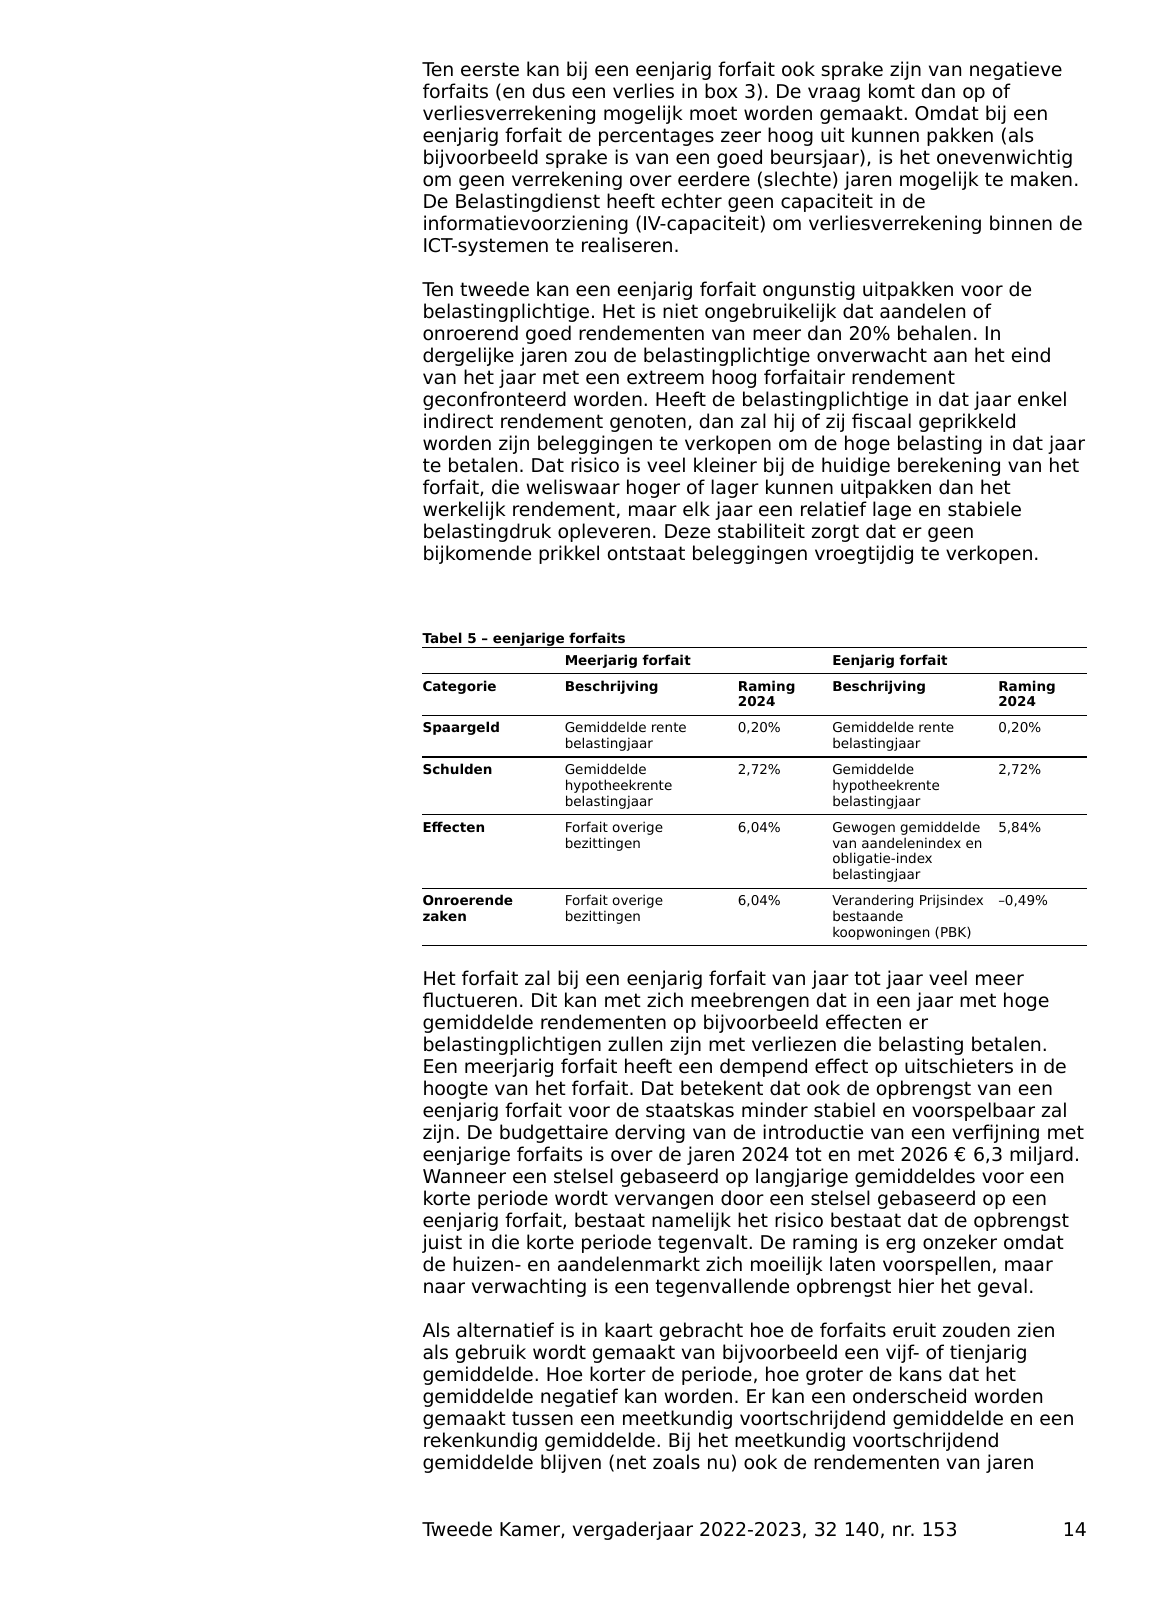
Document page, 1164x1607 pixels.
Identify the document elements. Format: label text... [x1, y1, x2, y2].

table_cell Beschrijving [559, 674, 732, 714]
table_cell Forfait overige bezittingen [559, 815, 732, 887]
table_cell Gemiddelde rente belastingjaar [826, 716, 992, 756]
table_cell 2,72% [992, 758, 1087, 814]
table_cell 5,84% [992, 815, 1087, 887]
table_cell Schulden [422, 758, 559, 814]
table_cell 0,20% [732, 716, 826, 756]
table_cell Effecten [422, 815, 559, 887]
table_cell Gemiddelde hypotheekrente belastingjaar [559, 758, 732, 814]
table_cell 6,04% [732, 889, 826, 945]
table_cell Raming 2024 [732, 674, 826, 714]
table_cell 0,20% [992, 716, 1087, 756]
table_cell [422, 648, 559, 673]
table_cell Raming 2024 [992, 674, 1087, 714]
text Het forfait zal bij een eenjarig forfait van jaar tot jaar veel meer fluctueren. Dit kan met zich meebrengen dat in een jaar met hoge gemiddelde rendementen op bijvoorbeeld effecten er belastingplichtigen zullen zijn met verliezen die belasting betalen. Een meerjarig forfait heeft een dempend effect op uitschieters in de hoogte van het forfait. Dat betekent dat ook de opbrengst van een eenjarig forfait voor de staatskas minder stabiel en voorspelbaar zal zijn. De budgettaire derving van de introductie van een verfijning met eenjarige forfaits is over de jaren 2024 tot en met 2026 € 6,3 miljard. Wanneer een stelsel gebaseerd op langjarige gemiddeldes voor een korte periode wordt vervangen door een stelsel gebaseerd op een eenjarig forfait, bestaat namelijk het risico bestaat dat de opbrengst juist in die korte periode tegenvalt. De raming is erg onzeker omdat de huizen- en aandelenmarkt zich moeilijk laten voorspellen, maar naar verwachting is een tegenvallende opbrengst hier het geval. [422, 968, 1087, 1298]
table_cell Gewogen gemiddelde van aandelenindex en obligatie-index belastingjaar [826, 815, 992, 887]
table_cell Gemiddelde rente belastingjaar [559, 716, 732, 756]
table_cell Eenjarig forfait [826, 648, 1087, 673]
text Als alternatief is in kaart gebracht hoe de forfaits eruit zouden zien als gebruik wordt gemaakt van bijvoorbeeld een vijf- of tienjarig gemiddelde. Hoe korter de periode, hoe groter de kans dat het gemiddelde negatief kan worden. Er kan een onderscheid worden gemaakt tussen een meetkundig voortschrijdend gemiddelde en een rekenkundig gemiddelde. Bij het meetkundig voortschrijdend gemiddelde blijven (net zoals nu) ook de rendementen van jaren [422, 1320, 1087, 1474]
table_cell Verandering Prijsindex bestaande koopwoningen (PBK) [826, 889, 992, 945]
text Ten tweede kan een eenjarig forfait ongunstig uitpakken voor de belastingplichtige. Het is niet ongebruikelijk dat aandelen of onroerend goed rendementen van meer dan 20% behalen. In dergelijke jaren zou de belastingplichtige onverwacht aan het eind van het jaar met een extreem hoog forfaitair rendement geconfronteerd worden. Heeft de belastingplichtige in dat jaar enkel indirect rendement genoten, dan zal hij of zij fiscaal geprikkeld worden zijn beleggingen te verkopen om de hoge belasting in dat jaar te betalen. Dat risico is veel kleiner bij de huidige berekening van het forfait, die weliswaar hoger of lager kunnen uitpakken dan het werkelijk rendement, maar elk jaar een relatief lage en stabiele belastingdruk opleveren. Deze stabiliteit zorgt dat er geen bijkomende prikkel ontstaat beleggingen vroegtijdig te verkopen. [422, 279, 1087, 565]
table_cell Beschrijving [826, 674, 992, 714]
table_cell Onroerende zaken [422, 889, 559, 945]
table_cell Spaargeld [422, 716, 559, 756]
table_cell 2,72% [732, 758, 826, 814]
table_cell 6,04% [732, 815, 826, 887]
table_cell Forfait overige bezittingen [559, 889, 732, 945]
table_cell Categorie [422, 674, 559, 714]
table_cell –0,49% [992, 889, 1087, 945]
table_header Tabel 5 – eenjarige forfaits [422, 631, 1087, 647]
table_cell Gemiddelde hypotheekrente belastingjaar [826, 758, 992, 814]
table_cell Meerjarig forfait [559, 648, 826, 673]
text Ten eerste kan bij een eenjarig forfait ook sprake zijn van negatieve forfaits (en dus een verlies in box 3). De vraag komt dan op of verliesverrekening mogelijk moet worden gemaakt. Omdat bij een eenjarig forfait de percentages zeer hoog uit kunnen pakken (als bijvoorbeeld sprake is van een goed beursjaar), is het onevenwichtig om geen verrekening over eerdere (slechte) jaren mogelijk te maken. De Belastingdienst heeft echter geen capaciteit in de informatievoorziening (IV-capaciteit) om verliesverrekening binnen de ICT-systemen te realiseren. [422, 59, 1087, 257]
